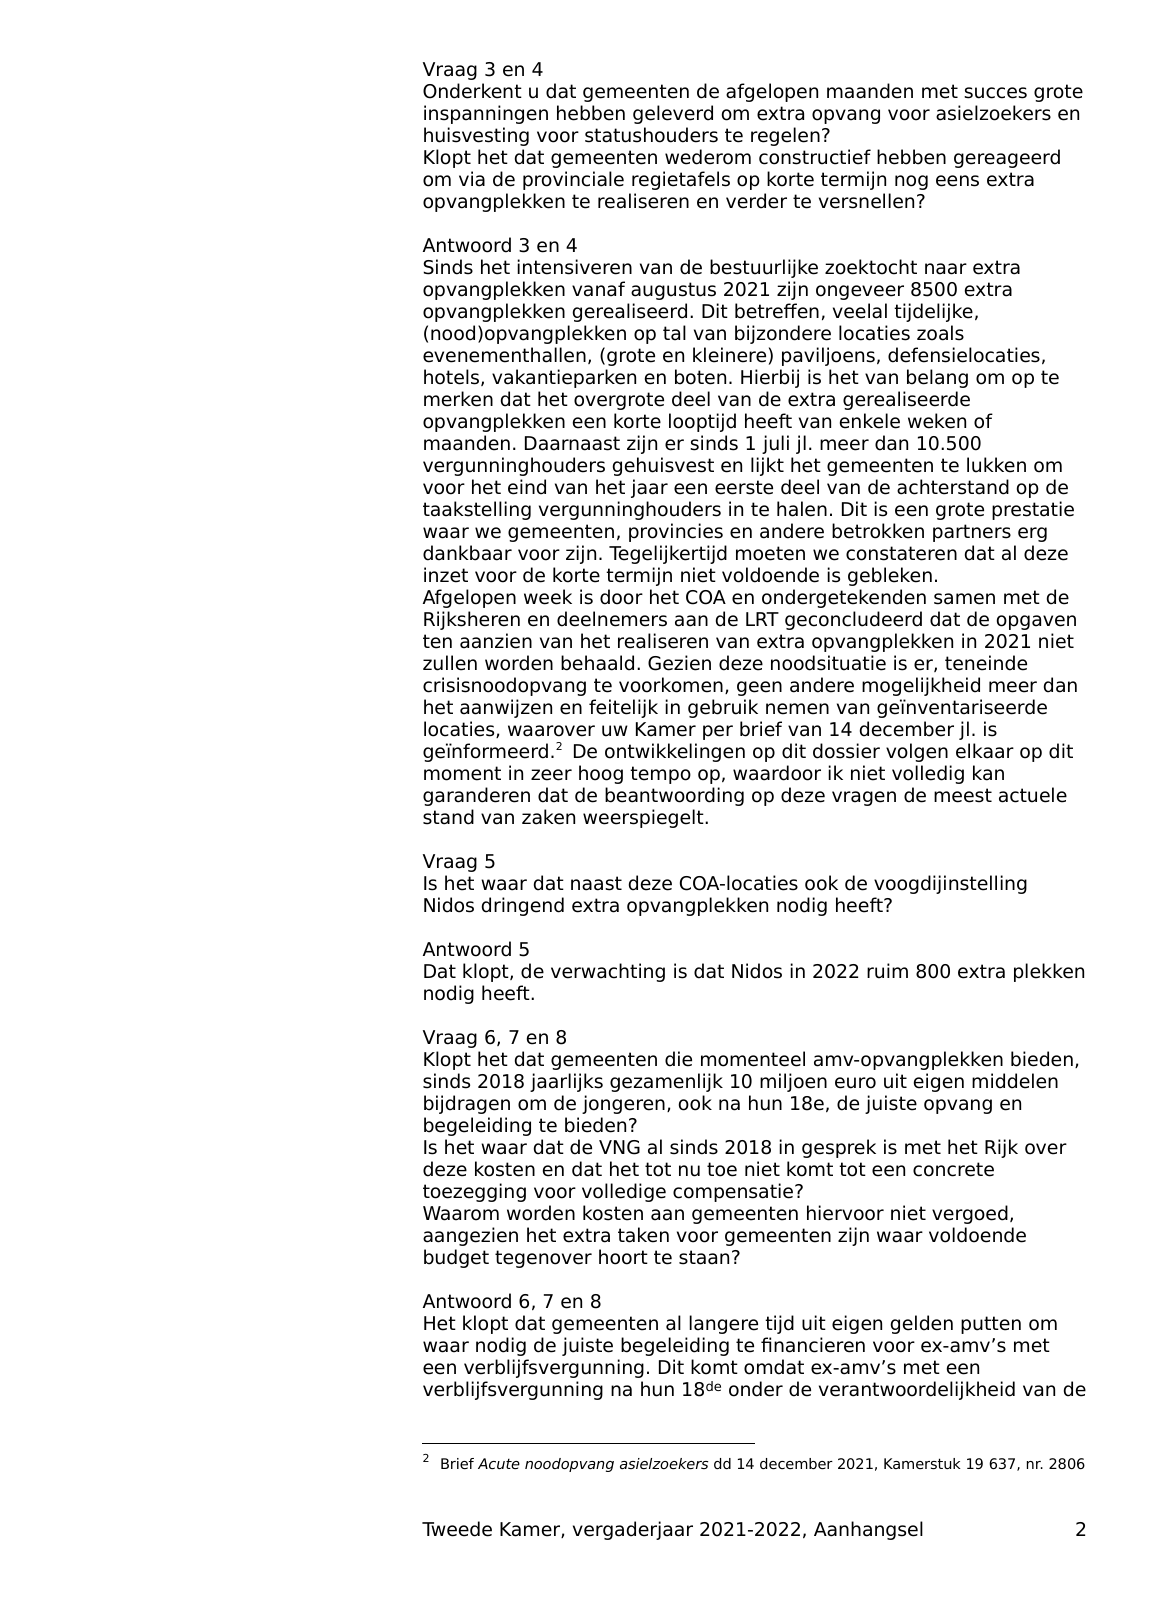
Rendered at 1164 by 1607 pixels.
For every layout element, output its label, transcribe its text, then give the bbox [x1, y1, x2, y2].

text Waarom worden kosten aan gemeenten hiervoor niet vergoed, aangezien het extra taken voor gemeenten zijn waar voldoende budget tegenover hoort te staan? [422, 1203, 1087, 1269]
text Is het waar dat de VNG al sinds 2018 in gesprek is met het Rijk over deze kosten en dat het tot nu toe niet komt tot een concrete toezegging voor volledige compensatie? [422, 1137, 1087, 1203]
text Klopt het dat gemeenten die momenteel amv-opvangplekken bieden, sinds 2018 jaarlijks gezamenlijk 10 miljoen euro uit eigen middelen bijdragen om de jongeren, ook na hun 18e, de juiste opvang en begeleiding te bieden? [422, 1049, 1087, 1137]
text Afgelopen week is door het COA en ondergetekenden samen met de Rijksheren en deelnemers aan de LRT geconcludeerd dat de opgaven ten aanzien van het realiseren van extra opvangplekken in 2021 niet zullen worden behaald. Gezien deze noodsituatie is er, teneinde crisisnoodopvang te voorkomen, geen andere mogelijkheid meer dan het aanwijzen en feitelijk in gebruik nemen van geïnventariseerde locaties, waarover uw Kamer per brief van 14 december jl. is geïnformeerd. De ontwikkelingen op dit dossier volgen elkaar op dit moment in zeer hoog tempo op, waardoor ik niet volledig kan garanderen dat de beantwoording op deze vragen de meest actuele stand van zaken weerspiegelt. [422, 587, 1087, 828]
text Antwoord 3 en 4 [422, 235, 1087, 257]
text Onderkent u dat gemeenten de afgelopen maanden met succes grote inspanningen hebben geleverd om extra opvang voor asielzoekers en huisvesting voor statushouders te regelen? [422, 81, 1087, 147]
text Antwoord 5 [422, 939, 1087, 961]
text Klopt het dat gemeenten wederom constructief hebben gereageerd om via de provinciale regietafels op korte termijn nog eens extra opvangplekken te realiseren en verder te versnellen? [422, 147, 1087, 213]
text Het klopt dat gemeenten al langere tijd uit eigen gelden putten om waar nodig de juiste begeleiding te financieren voor ex-amv’s met een verblijfsvergunning. Dit komt omdat ex-amv’s met een verblijfsvergunning na hun 18de onder de verantwoordelijkheid van de [422, 1313, 1087, 1401]
text Brief Acute noodopvang asielzoekers dd 14 december 2021, Kamerstuk 19 637, nr. 2806 [422, 1452, 1087, 1474]
text Is het waar dat naast deze COA-locaties ook de voogdijinstelling Nidos dringend extra opvangplekken nodig heeft? [422, 873, 1087, 917]
text Vraag 6, 7 en 8 [422, 1027, 1087, 1049]
text Vraag 5 [422, 851, 1087, 873]
text Dat klopt, de verwachting is dat Nidos in 2022 ruim 800 extra plekken nodig heeft. [422, 961, 1087, 1005]
text Antwoord 6, 7 en 8 [422, 1291, 1087, 1313]
text Sinds het intensiveren van de bestuurlijke zoektocht naar extra opvangplekken vanaf augustus 2021 zijn ongeveer 8500 extra opvangplekken gerealiseerd. Dit betreffen, veelal tijdelijke, (nood)opvangplekken op tal van bijzondere locaties zoals evenementhallen, (grote en kleinere) paviljoens, defensielocaties, hotels, vakantieparken en boten. Hierbij is het van belang om op te merken dat het overgrote deel van de extra gerealiseerde opvangplekken een korte looptijd heeft van enkele weken of maanden. Daarnaast zijn er sinds 1 juli jl. meer dan 10.500 vergunninghouders gehuisvest en lijkt het gemeenten te lukken om voor het eind van het jaar een eerste deel van de achterstand op de taakstelling vergunninghouders in te halen. Dit is een grote prestatie waar we gemeenten, provincies en andere betrokken partners erg dankbaar voor zijn. Tegelijkertijd moeten we constateren dat al deze inzet voor de korte termijn niet voldoende is gebleken. [422, 257, 1087, 587]
text Vraag 3 en 4 [422, 59, 1087, 81]
